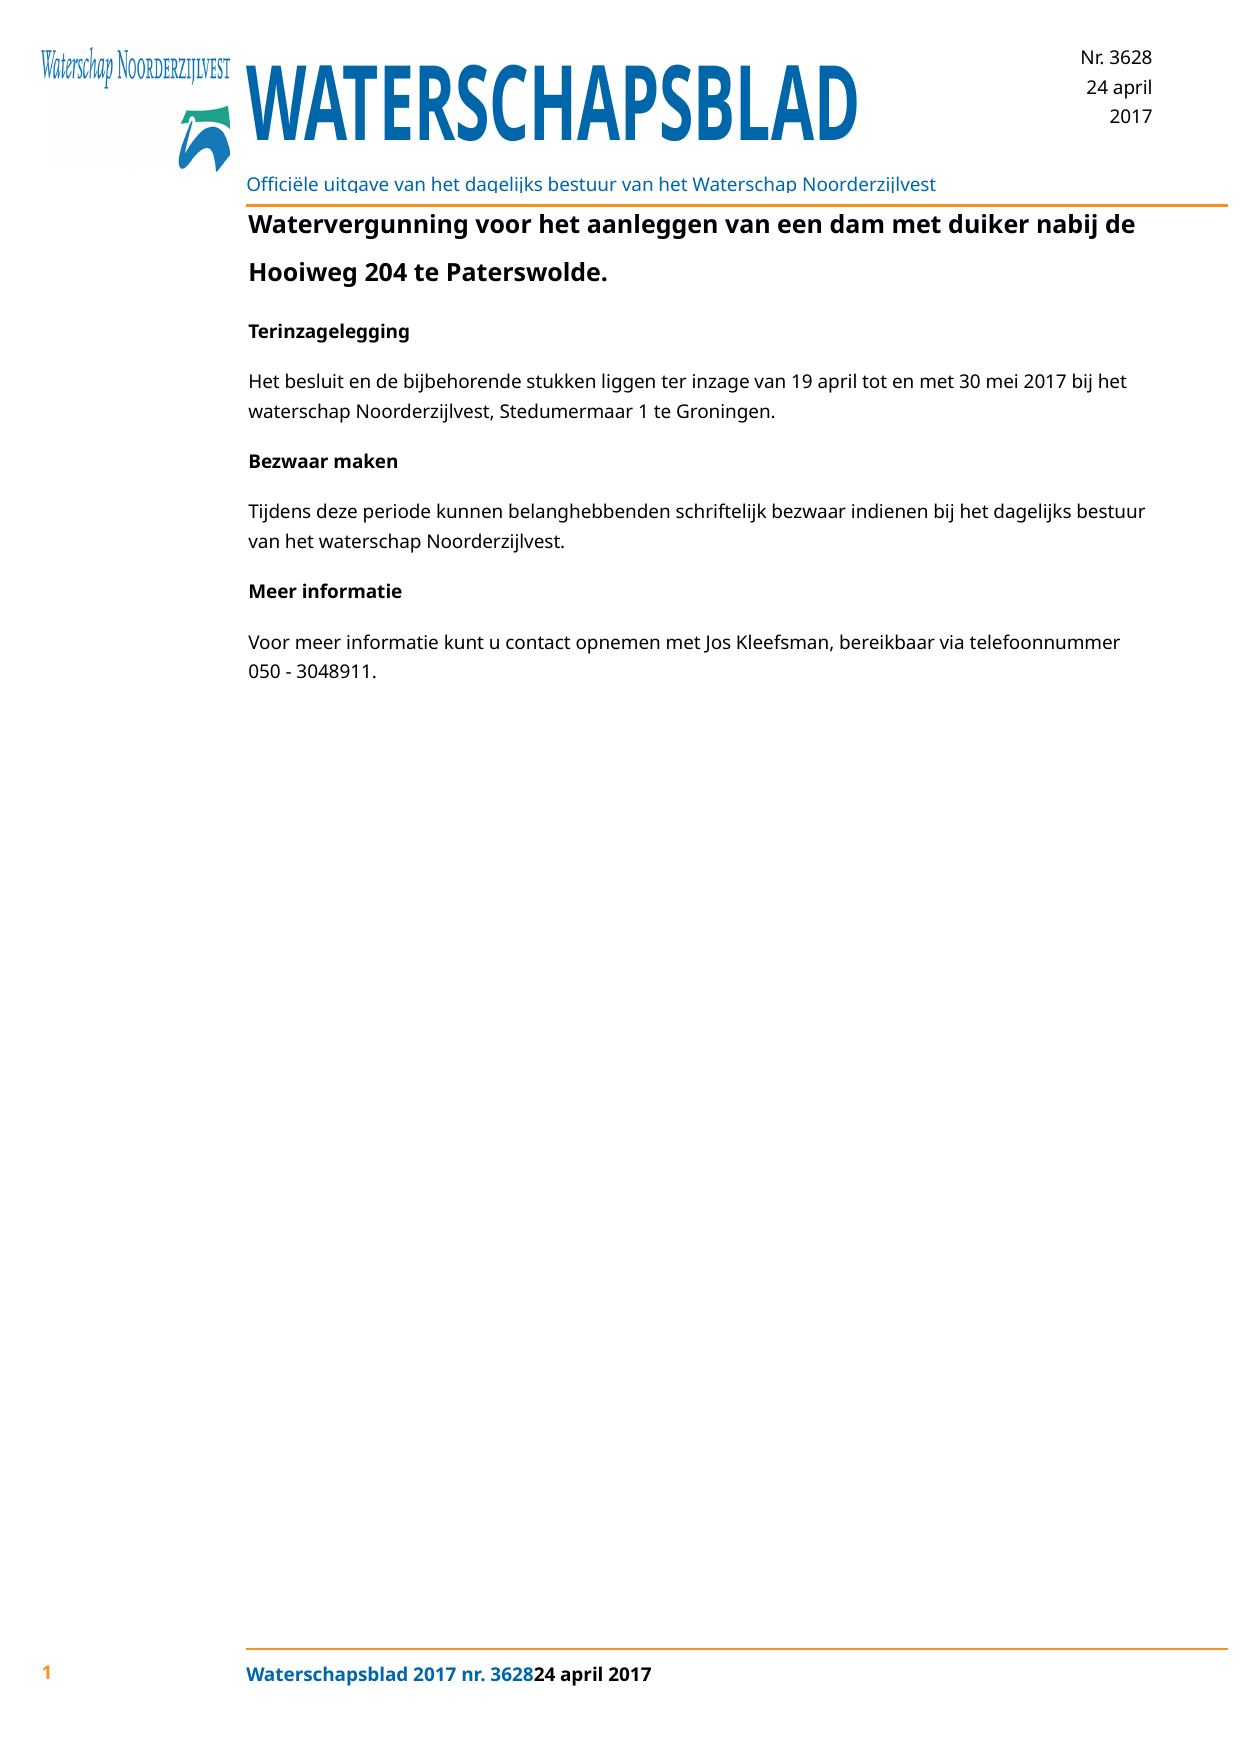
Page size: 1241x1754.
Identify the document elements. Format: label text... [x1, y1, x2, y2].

picture [41, 47, 231, 172]
text Het besluit en de bijbehorende stukken liggen ter inzage van 19 april tot en met 30 mei 2017 bij het waterschap Noorderzijlvest, Stedumermaar 1 te Groningen. [248, 368, 1152, 424]
text Meer informatie [248, 579, 1152, 604]
text Voor meer informatie kunt u contact opnemen met Jos Kleefsman, bereikbaar via telefoonnummer 050 - 3048911. [248, 629, 1152, 684]
text Terinzagelegging [248, 318, 1152, 344]
text Watervergunning voor het aanleggen van een dam met duiker nabij de Hooiweg 204 te Paterswolde. [248, 207, 1152, 288]
text Bezwaar maken [248, 448, 1152, 474]
text Tijdens deze periode kunnen belanghebbenden schriftelijk bezwaar indienen bij het dagelijks bestuur van het waterschap Noorderzijlvest. [248, 499, 1152, 554]
